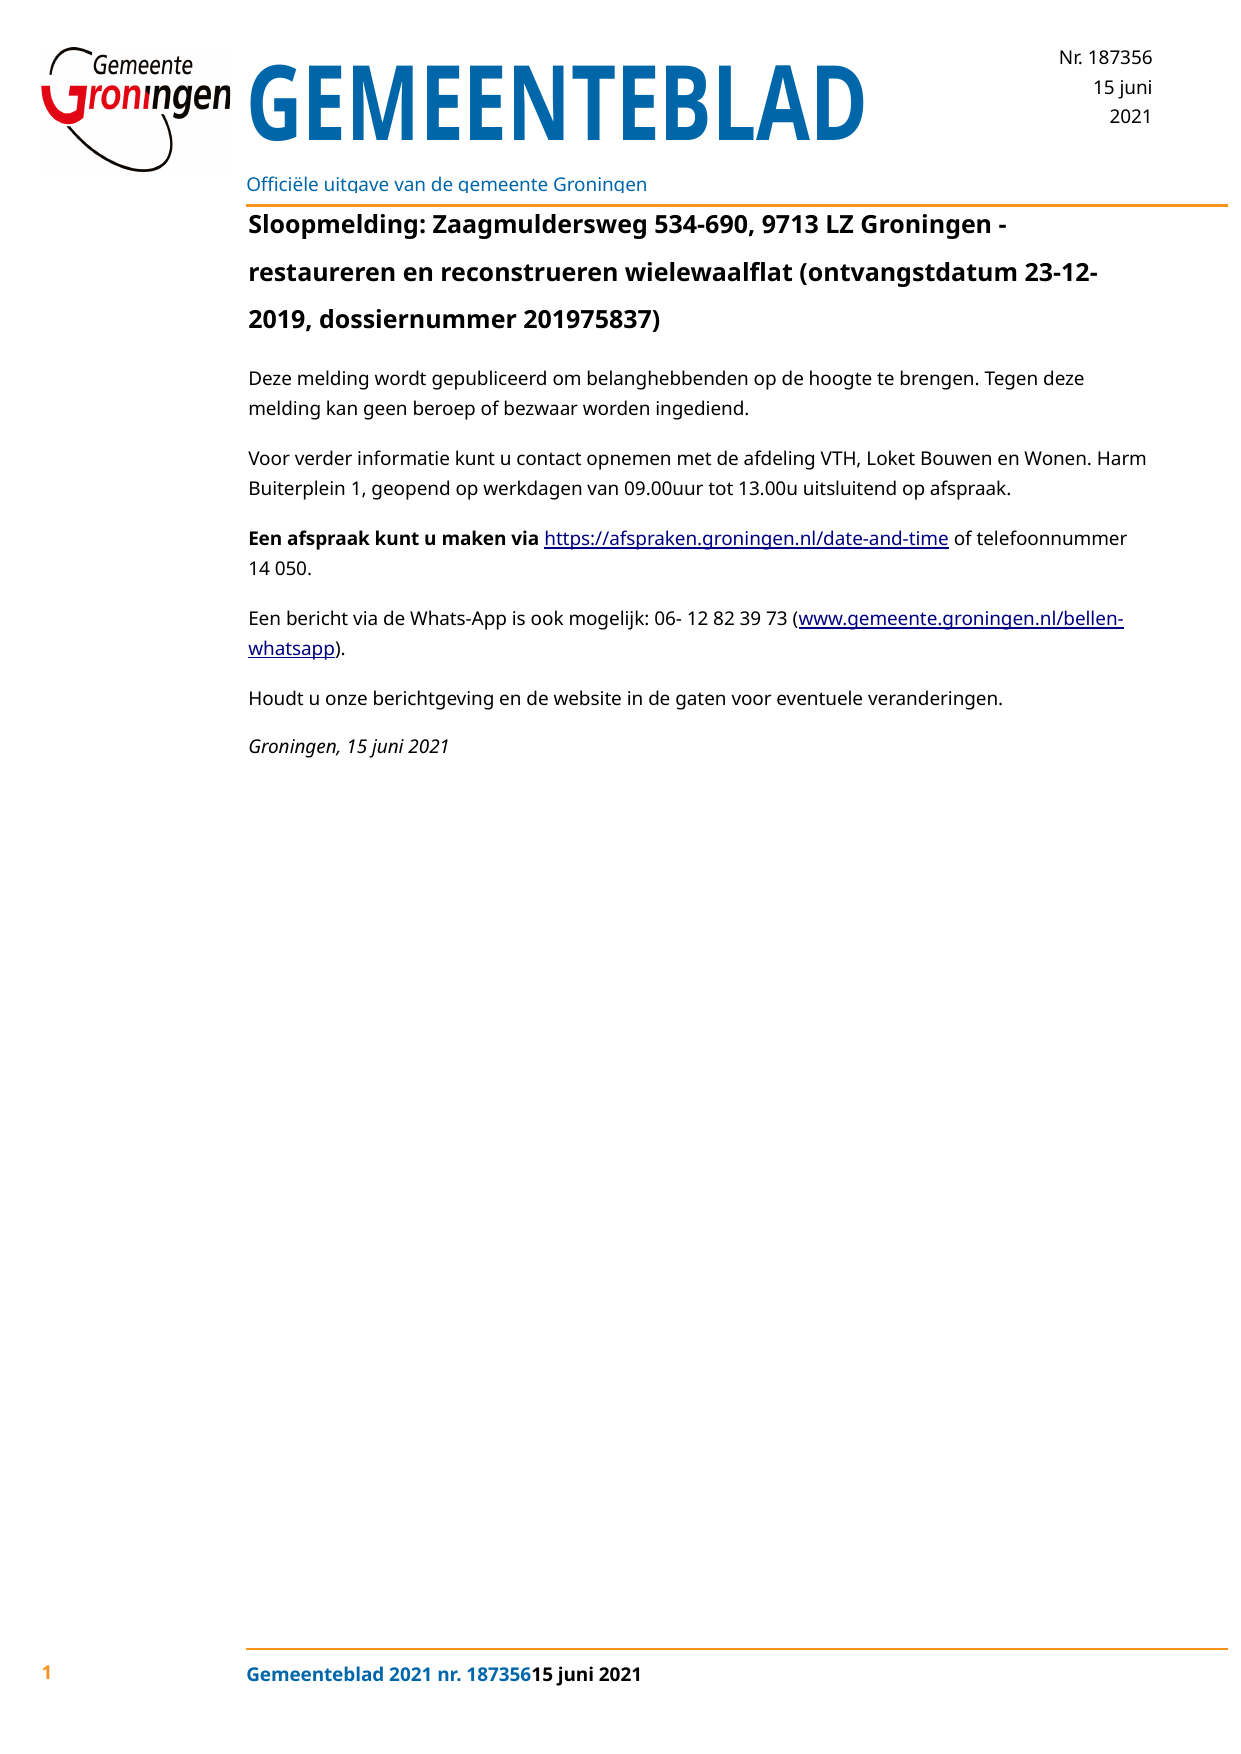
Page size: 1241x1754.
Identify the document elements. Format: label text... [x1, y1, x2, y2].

text Een afspraak kunt u maken via https://afspraken.groningen.nl/date-and-time of telefoonnummer 14 050. [248, 526, 1152, 581]
text Deze melding wordt gepubliceerd om belanghebbenden op de hoogte te brengen. Tegen deze melding kan geen beroep of bezwaar worden ingediend. [248, 366, 1152, 421]
text Voor verder informatie kunt u contact opnemen met de afdeling VTH, Loket Bouwen en Wonen. Harm Buiterplein 1, geopend op werkdagen van 09.00uur tot 13.00u uitsluitend op afspraak. [248, 446, 1152, 501]
picture [41, 47, 231, 172]
text Groningen, 15 juni 2021 [248, 733, 1152, 759]
text Sloopmelding: Zaagmuldersweg 534-690, 9713 LZ Groningen - restaureren en reconstrueren wielewaalflat (ontvangstdatum 23-12-2019, dossiernummer 201975837) [248, 207, 1152, 336]
text Houdt u onze berichtgeving en de website in de gaten voor eventuele veranderingen. [248, 686, 1152, 711]
text Een bericht via de Whats-App is ook mogelijk: 06- 12 82 39 73 (www.gemeente.groningen.nl/bellen-whatsapp). [248, 606, 1152, 661]
